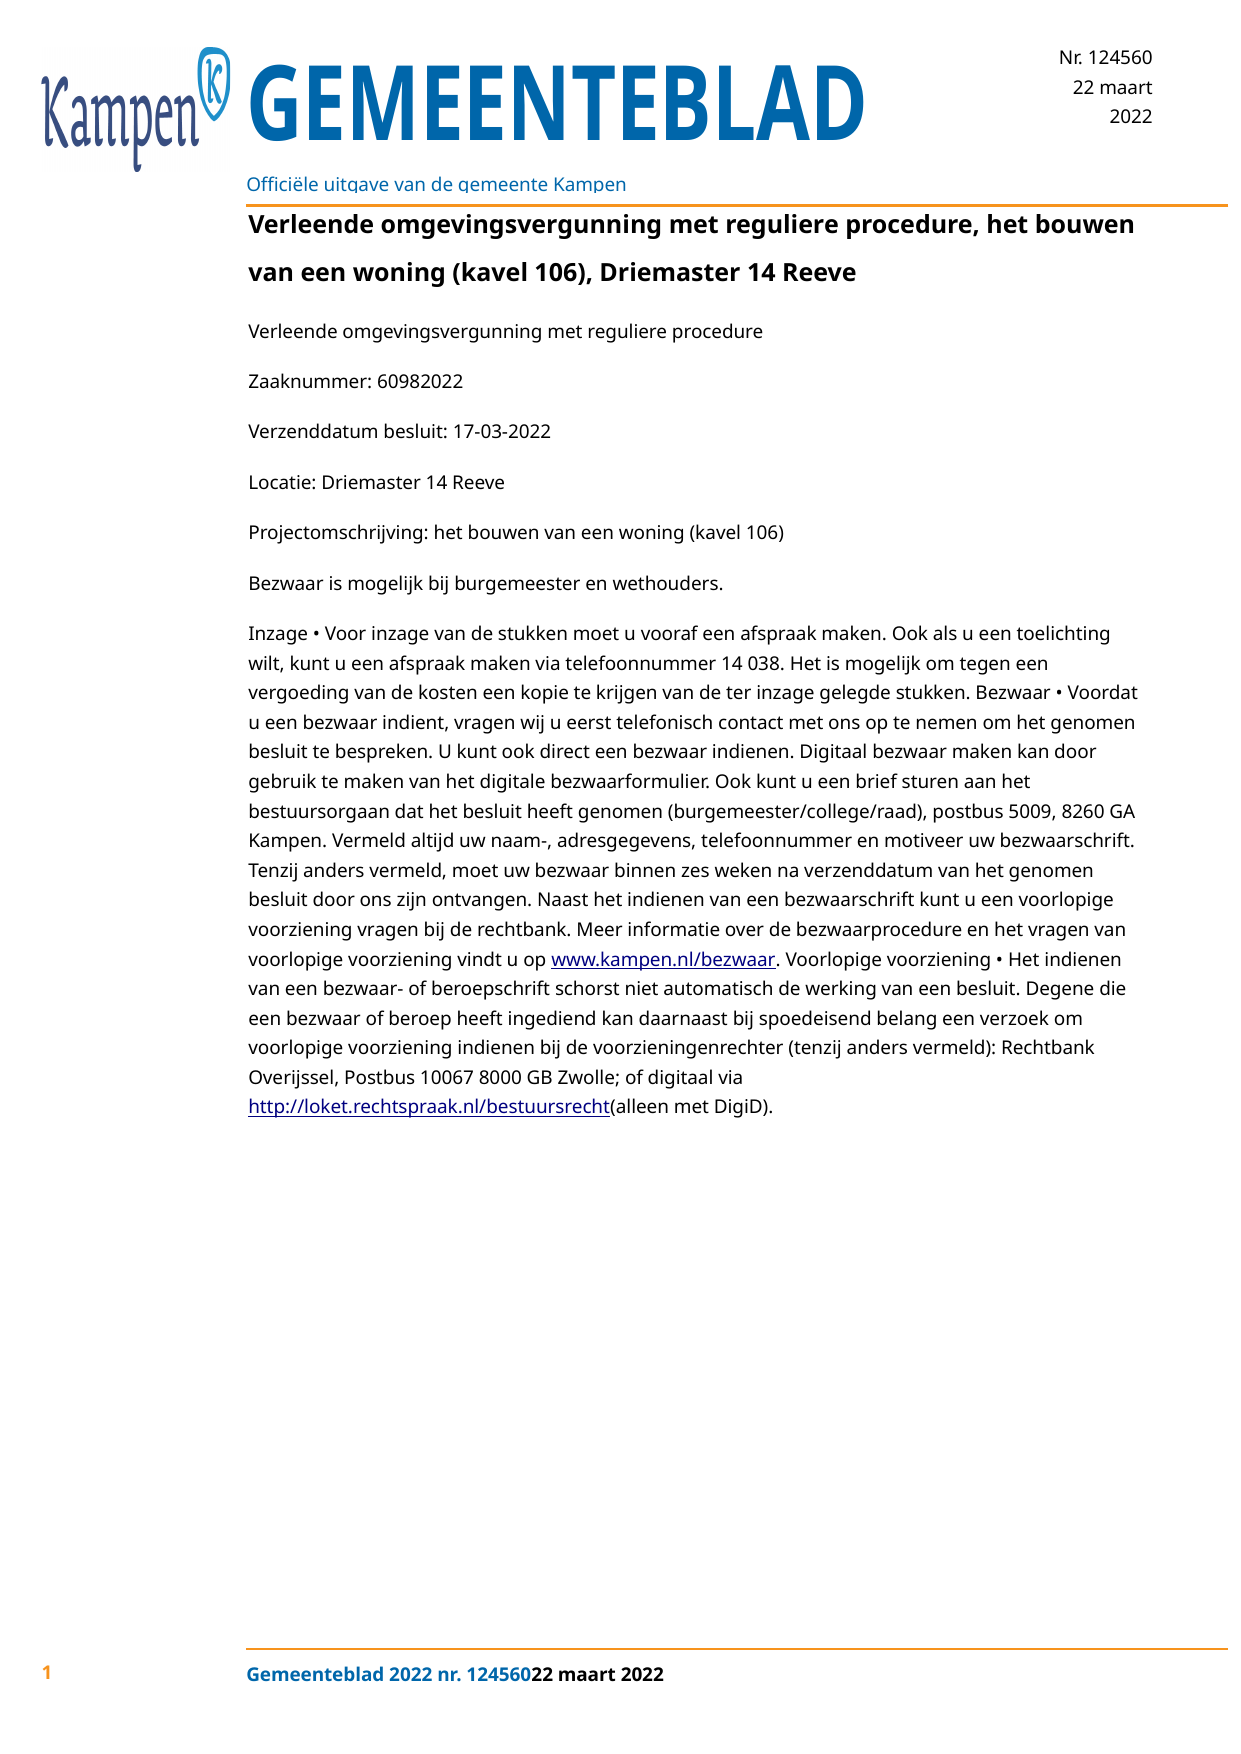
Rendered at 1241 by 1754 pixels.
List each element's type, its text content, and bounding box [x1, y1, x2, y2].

text Locatie: Driemaster 14 Reeve [248, 469, 1152, 495]
picture [41, 47, 231, 172]
text Inzage • Voor inzage van de stukken moet u vooraf een afspraak maken. Ook als u een toelichting wilt, kunt u een afspraak maken via telefoonnummer 14 038. Het is mogelijk om tegen een vergoeding van de kosten een kopie te krijgen van de ter inzage gelegde stukken. Bezwaar • Voordat u een bezwaar indient, vragen wij u eerst telefonisch contact met ons op te nemen om het genomen besluit te bespreken. U kunt ook direct een bezwaar indienen. Digitaal bezwaar maken kan door gebruik te maken van het digitale bezwaarformulier. Ook kunt u een brief sturen aan het bestuursorgaan dat het besluit heeft genomen (burgemeester/college/raad), postbus 5009, 8260 GA Kampen. Vermeld altijd uw naam-, adresgegevens, telefoonnummer en motiveer uw bezwaarschrift. Tenzij anders vermeld, moet uw bezwaar binnen zes weken na verzenddatum van het genomen besluit door ons zijn ontvangen. Naast het indienen van een bezwaarschrift kunt u een voorlopige voorziening vragen bij de rechtbank. Meer informatie over de bezwaarprocedure en het vragen van voorlopige voorziening vindt u op www.kampen.nl/bezwaar. Voorlopige voorziening • Het indienen van een bezwaar- of beroepschrift schorst niet automatisch de werking van een besluit. Degene die een bezwaar of beroep heeft ingediend kan daarnaast bij spoedeisend belang een verzoek om voorlopige voorziening indienen bij de voorzieningenrechter (tenzij anders vermeld): Rechtbank Overijssel, Postbus 10067 8000 GB Zwolle; of digitaal via http://loket.rechtspraak.nl/bestuursrecht(alleen met DigiD). [248, 620, 1152, 1119]
text Verleende omgevingsvergunning met reguliere procedure [248, 318, 1152, 344]
text Bezwaar is mogelijk bij burgemeester en wethouders. [248, 570, 1152, 596]
text Verleende omgevingsvergunning met reguliere procedure, het bouwen van een woning (kavel 106), Driemaster 14 Reeve [248, 207, 1152, 288]
text Projectomschrijving: het bouwen van een woning (kavel 106) [248, 519, 1152, 545]
text Zaaknummer: 60982022 [248, 368, 1152, 394]
text Verzenddatum besluit: 17-03-2022 [248, 419, 1152, 444]
